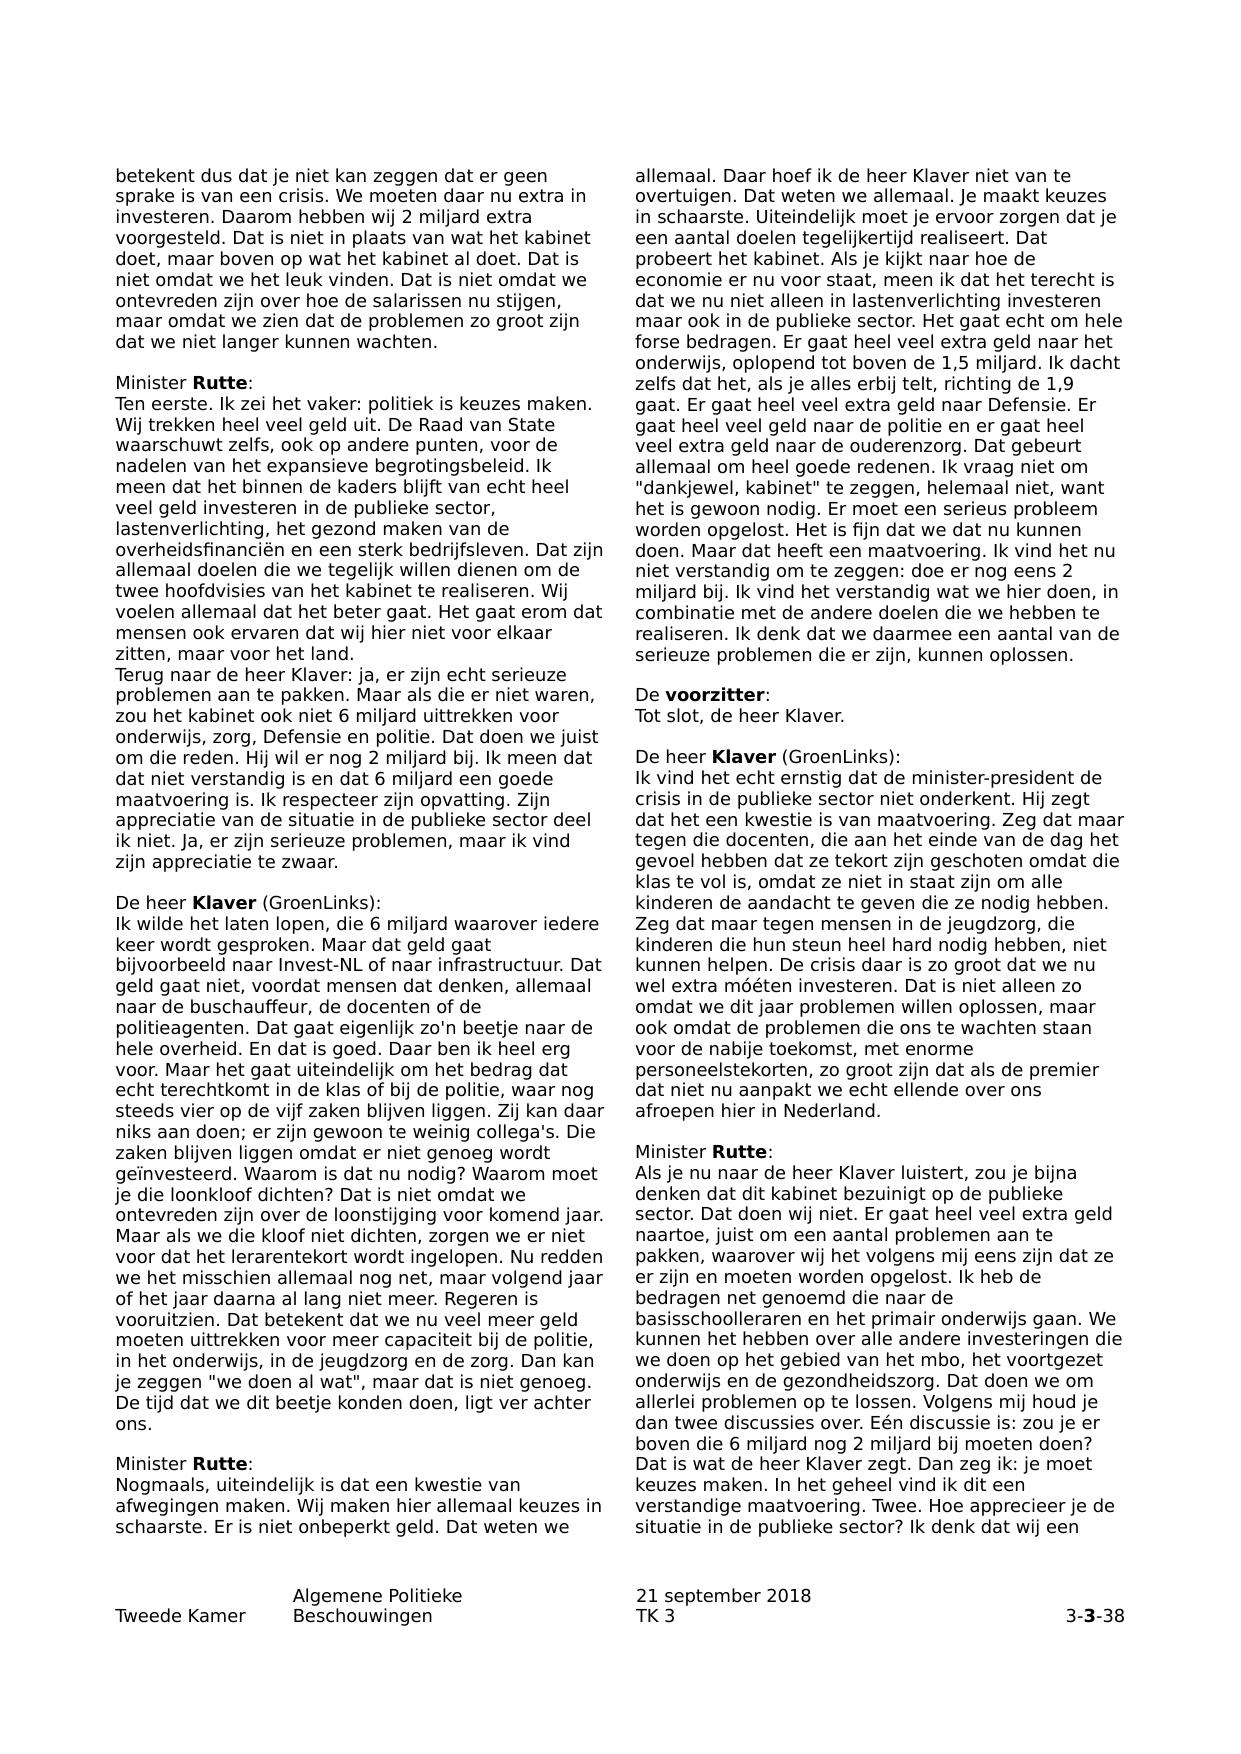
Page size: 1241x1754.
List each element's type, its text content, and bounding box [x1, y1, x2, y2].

text Als je nu naar de heer Klaver luistert, zou je bijna denken dat dit kabinet bezuinigt op de publieke sector. Dat doen wij niet. Er gaat heel veel extra geld naartoe, juist om een aantal problemen aan te pakken, waarover wij het volgens mij eens zijn dat ze er zijn en moeten worden opgelost. Ik heb de bedragen net genoemd die naar de basisschoolleraren en het primair onderwijs gaan. We kunnen het hebben over alle andere investeringen die we doen op het gebied van het mbo, het voortgezet onderwijs en de gezondheidszorg. Dat doen we om allerlei problemen op te lossen. Volgens mij houd je dan twee discussies over. Eén discussie is: zou je er boven die 6 miljard nog 2 miljard bij moeten doen? Dat is wat de heer Klaver zegt. Dan zeg ik: je moet keuzes maken. In het geheel vind ik dit een verstandige maatvoering. Twee. Hoe apprecieer je de situatie in de publieke sector? Ik denk dat wij een [635, 1162, 1125, 1537]
text Minister Rutte: [115, 1454, 605, 1475]
text De heer Klaver (GroenLinks): [115, 893, 605, 913]
text De heer Klaver (GroenLinks): [635, 747, 1125, 768]
text Ten eerste. Ik zei het vaker: politiek is keuzes maken. Wij trekken heel veel geld uit. De Raad van State waarschuwt zelfs, ook op andere punten, voor de nadelen van het expansieve begrotingsbeleid. Ik meen dat het binnen de kaders blijft van echt heel veel geld investeren in de publieke sector, lastenverlichting, het gezond maken van de overheidsfinanciën en een sterk bedrijfsleven. Dat zijn allemaal doelen die we tegelijk willen dienen om de twee hoofdvisies van het kabinet te realiseren. Wij voelen allemaal dat het beter gaat. Het gaat erom dat mensen ook ervaren dat wij hier niet voor elkaar zitten, maar voor het land. [115, 393, 605, 664]
text Tot slot, de heer Klaver. [635, 706, 1125, 727]
text Ik wilde het laten lopen, die 6 miljard waarover iedere keer wordt gesproken. Maar dat geld gaat bijvoorbeeld naar Invest-NL of naar infrastructuur. Dat geld gaat niet, voordat mensen dat denken, allemaal naar de buschauffeur, de docenten of de politieagenten. Dat gaat eigenlijk zo'n beetje naar de hele overheid. En dat is goed. Daar ben ik heel erg voor. Maar het gaat uiteindelijk om het bedrag dat echt terechtkomt in de klas of bij de politie, waar nog steeds vier op de vijf zaken blijven liggen. Zij kan daar niks aan doen; er zijn gewoon te weinig collega's. Die zaken blijven liggen omdat er niet genoeg wordt geïnvesteerd. Waarom is dat nu nodig? Waarom moet je die loonkloof dichten? Dat is niet omdat we ontevreden zijn over de loonstijging voor komend jaar. Maar als we die kloof niet dichten, zorgen we er niet voor dat het lerarentekort wordt ingelopen. Nu redden we het misschien allemaal nog net, maar volgend jaar of het jaar daarna al lang niet meer. Regeren is vooruitzien. Dat betekent dat we nu veel meer geld moeten uittrekken voor meer capaciteit bij de politie, in het onderwijs, in de jeugdzorg en de zorg. Dan kan je zeggen "we doen al wat", maar dat is niet genoeg. De tijd dat we dit beetje konden doen, ligt ver achter ons. [115, 913, 605, 1434]
text Terug naar de heer Klaver: ja, er zijn echt serieuze problemen aan te pakken. Maar als die er niet waren, zou het kabinet ook niet 6 miljard uittrekken voor onderwijs, zorg, Defensie en politie. Dat doen we juist om die reden. Hij wil er nog 2 miljard bij. Ik meen dat dat niet verstandig is en dat 6 miljard een goede maatvoering is. Ik respecteer zijn opvatting. Zijn appreciatie van de situatie in de publieke sector deel ik niet. Ja, er zijn serieuze problemen, maar ik vind zijn appreciatie te zwaar. [115, 664, 605, 873]
text allemaal. Daar hoef ik de heer Klaver niet van te overtuigen. Dat weten we allemaal. Je maakt keuzes in schaarste. Uiteindelijk moet je ervoor zorgen dat je een aantal doelen tegelijkertijd realiseert. Dat probeert het kabinet. Als je kijkt naar hoe de economie er nu voor staat, meen ik dat het terecht is dat we nu niet alleen in lastenverlichting investeren maar ook in de publieke sector. Het gaat echt om hele forse bedragen. Er gaat heel veel extra geld naar het onderwijs, oplopend tot boven de 1,5 miljard. Ik dacht zelfs dat het, als je alles erbij telt, richting de 1,9 gaat. Er gaat heel veel extra geld naar Defensie. Er gaat heel veel geld naar de politie en er gaat heel veel extra geld naar de ouderenzorg. Dat gebeurt allemaal om heel goede redenen. Ik vraag niet om "dankjewel, kabinet" te zeggen, helemaal niet, want het is gewoon nodig. Er moet een serieus probleem worden opgelost. Het is fijn dat we dat nu kunnen doen. Maar dat heeft een maatvoering. Ik vind het nu niet verstandig om te zeggen: doe er nog eens 2 miljard bij. Ik vind het verstandig wat we hier doen, in combinatie met de andere doelen die we hebben te realiseren. Ik denk dat we daarmee een aantal van de serieuze problemen die er zijn, kunnen oplossen. [635, 165, 1125, 665]
text De voorzitter: [635, 685, 1125, 706]
text Minister Rutte: [115, 373, 605, 393]
text Nogmaals, uiteindelijk is dat een kwestie van afwegingen maken. Wij maken hier allemaal keuzes in schaarste. Er is niet onbeperkt geld. Dat weten we [115, 1475, 605, 1537]
text Minister Rutte: [635, 1142, 1125, 1162]
text Ik vind het echt ernstig dat de minister-president de crisis in de publieke sector niet onderkent. Hij zegt dat het een kwestie is van maatvoering. Zeg dat maar tegen die docenten, die aan het einde van de dag het gevoel hebben dat ze tekort zijn geschoten omdat die klas te vol is, omdat ze niet in staat zijn om alle kinderen de aandacht te geven die ze nodig hebben. Zeg dat maar tegen mensen in de jeugdzorg, die kinderen die hun steun heel hard nodig hebben, niet kunnen helpen. De crisis daar is zo groot dat we nu wel extra móéten investeren. Dat is niet alleen zo omdat we dit jaar problemen willen oplossen, maar ook omdat de problemen die ons te wachten staan voor de nabije toekomst, met enorme personeelstekorten, zo groot zijn dat als de premier dat niet nu aanpakt we echt ellende over ons afroepen hier in Nederland. [635, 768, 1125, 1122]
text betekent dus dat je niet kan zeggen dat er geen sprake is van een crisis. We moeten daar nu extra in investeren. Daarom hebben wij 2 miljard extra voorgesteld. Dat is niet in plaats van wat het kabinet doet, maar boven op wat het kabinet al doet. Dat is niet omdat we het leuk vinden. Dat is niet omdat we ontevreden zijn over hoe de salarissen nu stijgen, maar omdat we zien dat de problemen zo groot zijn dat we niet langer kunnen wachten. [115, 165, 605, 353]
